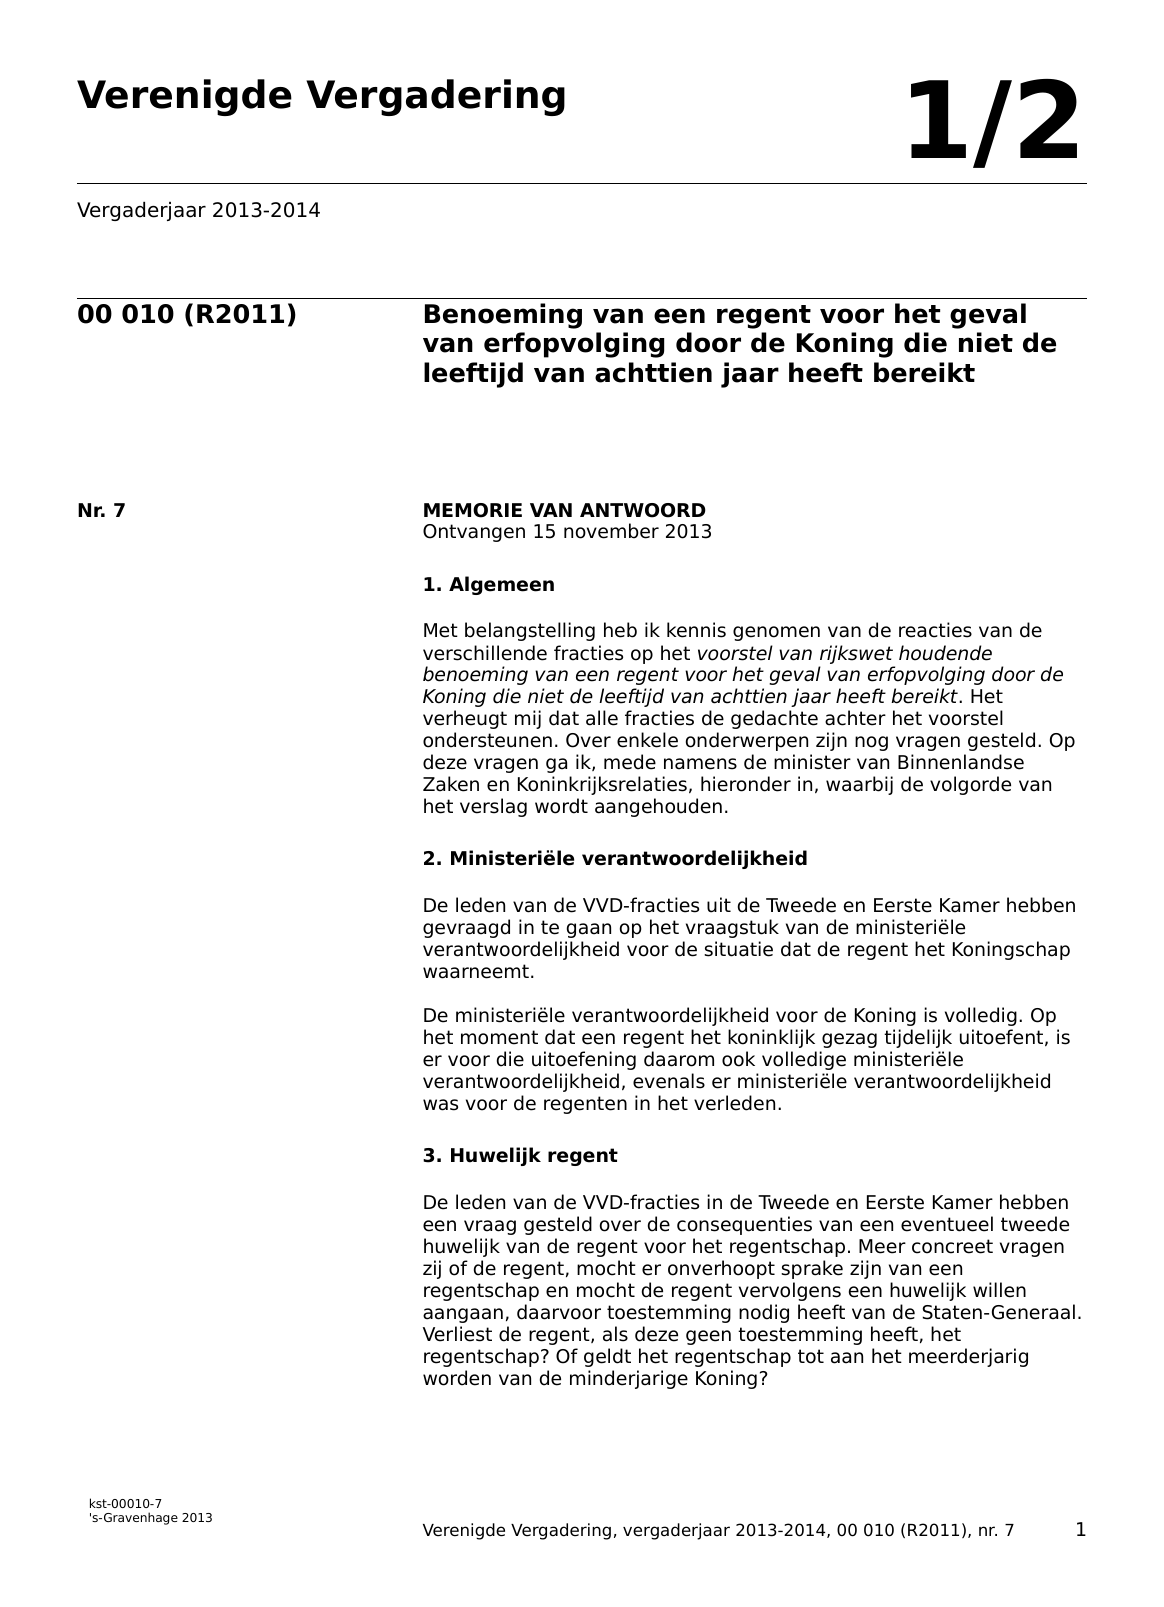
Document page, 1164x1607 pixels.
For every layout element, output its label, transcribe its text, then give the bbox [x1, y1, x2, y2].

subtitle Nr. 7 MEMORIE VAN ANTWOORD [77, 499, 1087, 521]
text kst-00010-7 [88, 1497, 323, 1511]
text De leden van de VVD-fracties in de Tweede en Eerste Kamer hebben een vraag gesteld over de consequenties van een eventueel tweede huwelijk van de regent voor het regentschap. Meer concreet vragen zij of de regent, mocht er onverhoopt sprake zijn van een regentschap en mocht de regent vervolgens een huwelijk willen aangaan, daarvoor toestemming nodig heeft van de Staten-Generaal. Verliest de regent, als deze geen toestemming heeft, het regentschap? Of geldt het regentschap tot aan het meerderjarig worden van de minderjarige Koning? [422, 1192, 1087, 1390]
subtitle 2. Ministeriële verantwoordelijkheid [422, 848, 1087, 870]
subtitle 3. Huwelijk regent [422, 1145, 1087, 1167]
text De ministeriële verantwoordelijkheid voor de Koning is volledig. Op het moment dat een regent het koninklijk gezag tijdelijk uitoefent, is er voor die uitoefening daarom ook volledige ministeriële verantwoordelijkheid, evenals er ministeriële verantwoordelijkheid was voor de regenten in het verleden. [422, 1005, 1087, 1115]
subtitle 00 010 (R2011) Benoeming van een regent voor het geval van erfopvolging door de Koning die niet de leeftijd van achttien jaar heeft bereikt [77, 299, 1087, 388]
text 's-Gravenhage 2013 [88, 1511, 323, 1525]
text De leden van de VVD-fracties uit de Tweede en Eerste Kamer hebben gevraagd in te gaan op het vraagstuk van de ministeriële verantwoordelijkheid voor de situatie dat de regent het Koningschap waarneemt. [422, 895, 1087, 983]
text Met belangstelling heb ik kennis genomen van de reacties van de verschillende fracties op het voorstel van rijkswet houdende benoeming van een regent voor het geval van erfopvolging door de Koning die niet de leeftijd van achttien jaar heeft bereikt. Het verheugt mij dat alle fracties de gedachte achter het voorstel ondersteunen. Over enkele onderwerpen zijn nog vragen gesteld. Op deze vragen ga ik, mede namens de minister van Binnenlandse Zaken en Koninkrijksrelaties, hieronder in, waarbij de volgorde van het verslag wordt aangehouden. [422, 620, 1087, 818]
table_cell Vergaderjaar 2013-2014 [77, 184, 1087, 298]
table_header 1/2 [886, 59, 1087, 183]
subtitle 1. Algemeen [422, 573, 1087, 595]
text Ontvangen 15 november 2013 [422, 521, 1087, 543]
table_header Verenigde Vergadering [77, 59, 886, 183]
